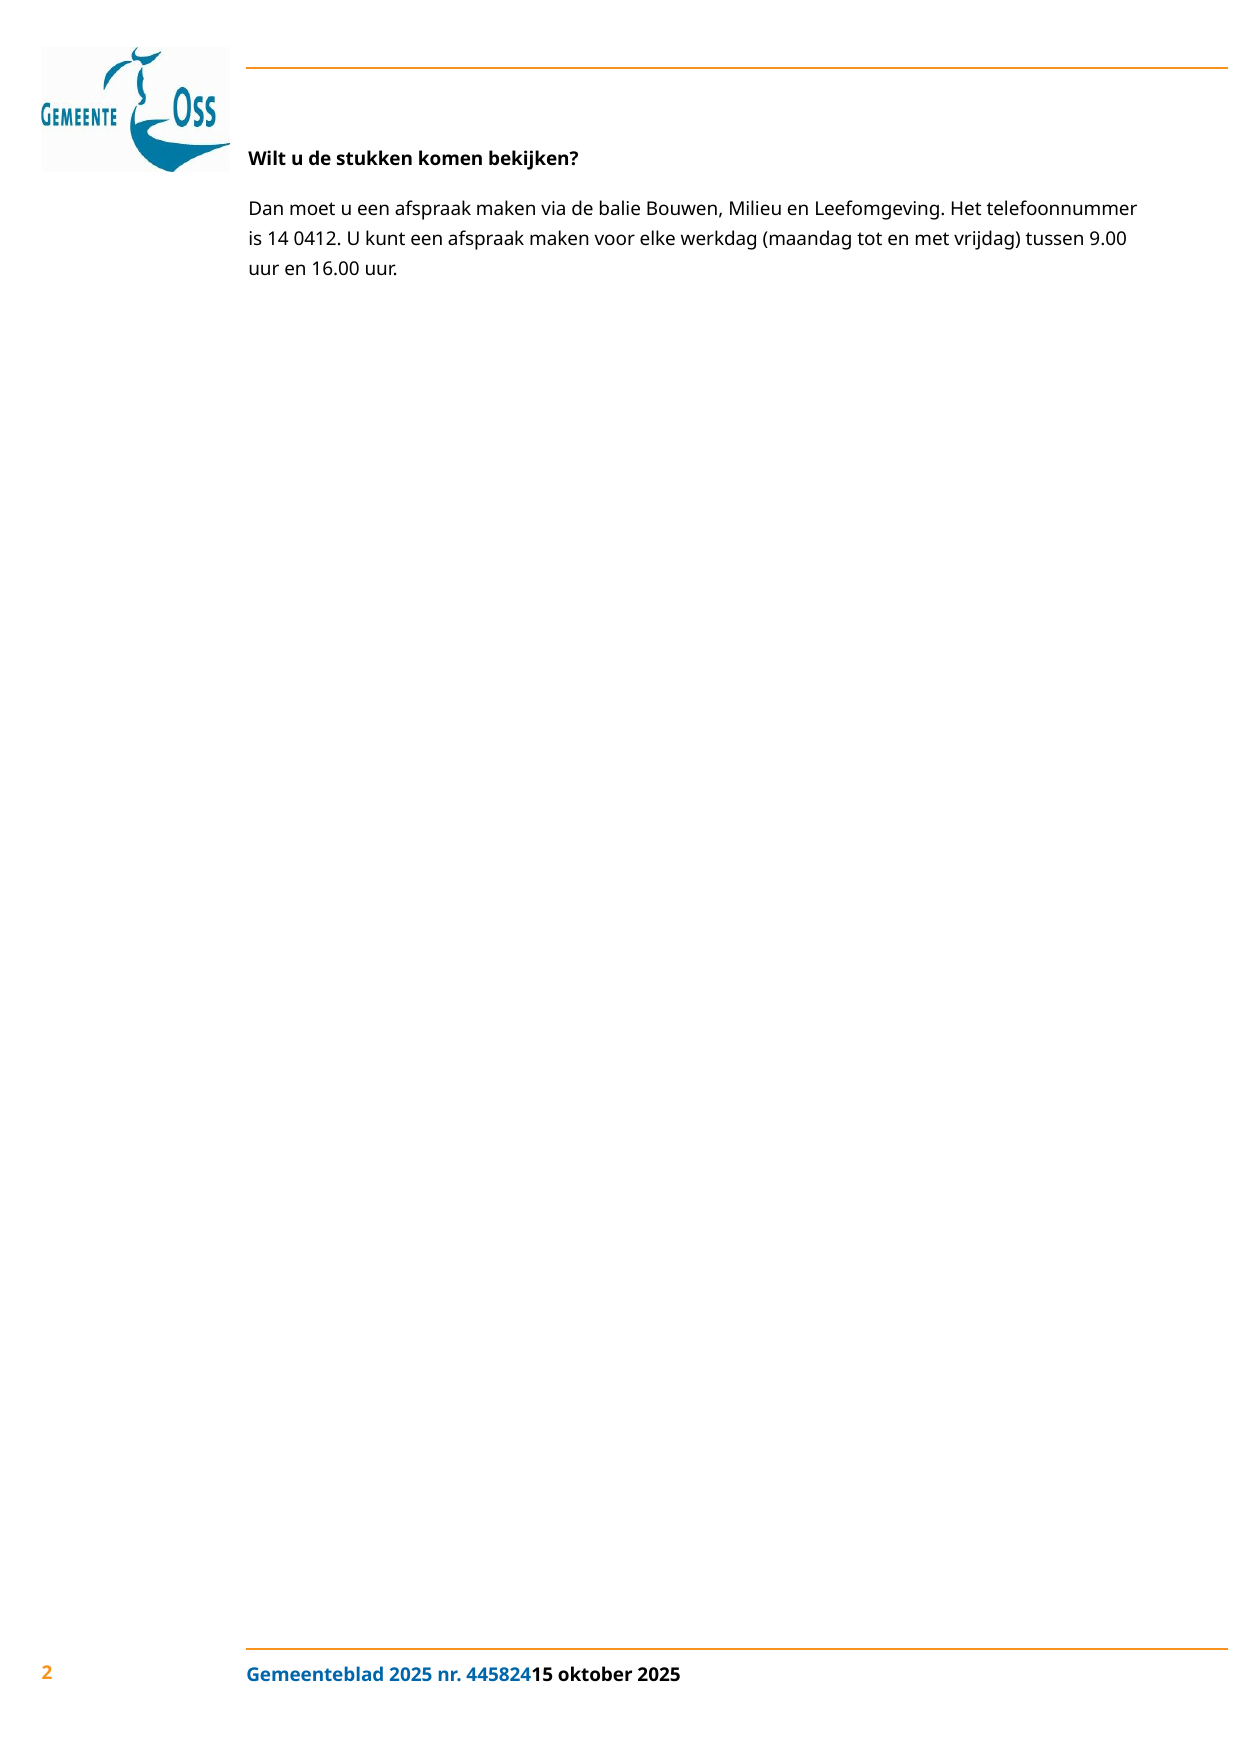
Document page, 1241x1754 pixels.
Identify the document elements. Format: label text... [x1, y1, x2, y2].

text Dan moet u een afspraak maken via de balie Bouwen, Milieu en Leefomgeving. Het telefoonnummer is 14 0412. U kunt een afspraak maken voor elke werkdag (maandag tot en met vrijdag) tussen 9.00 uur en 16.00 uur. [248, 196, 1152, 281]
picture [41, 47, 231, 172]
text Wilt u de stukken komen bekijken? [248, 145, 1152, 171]
